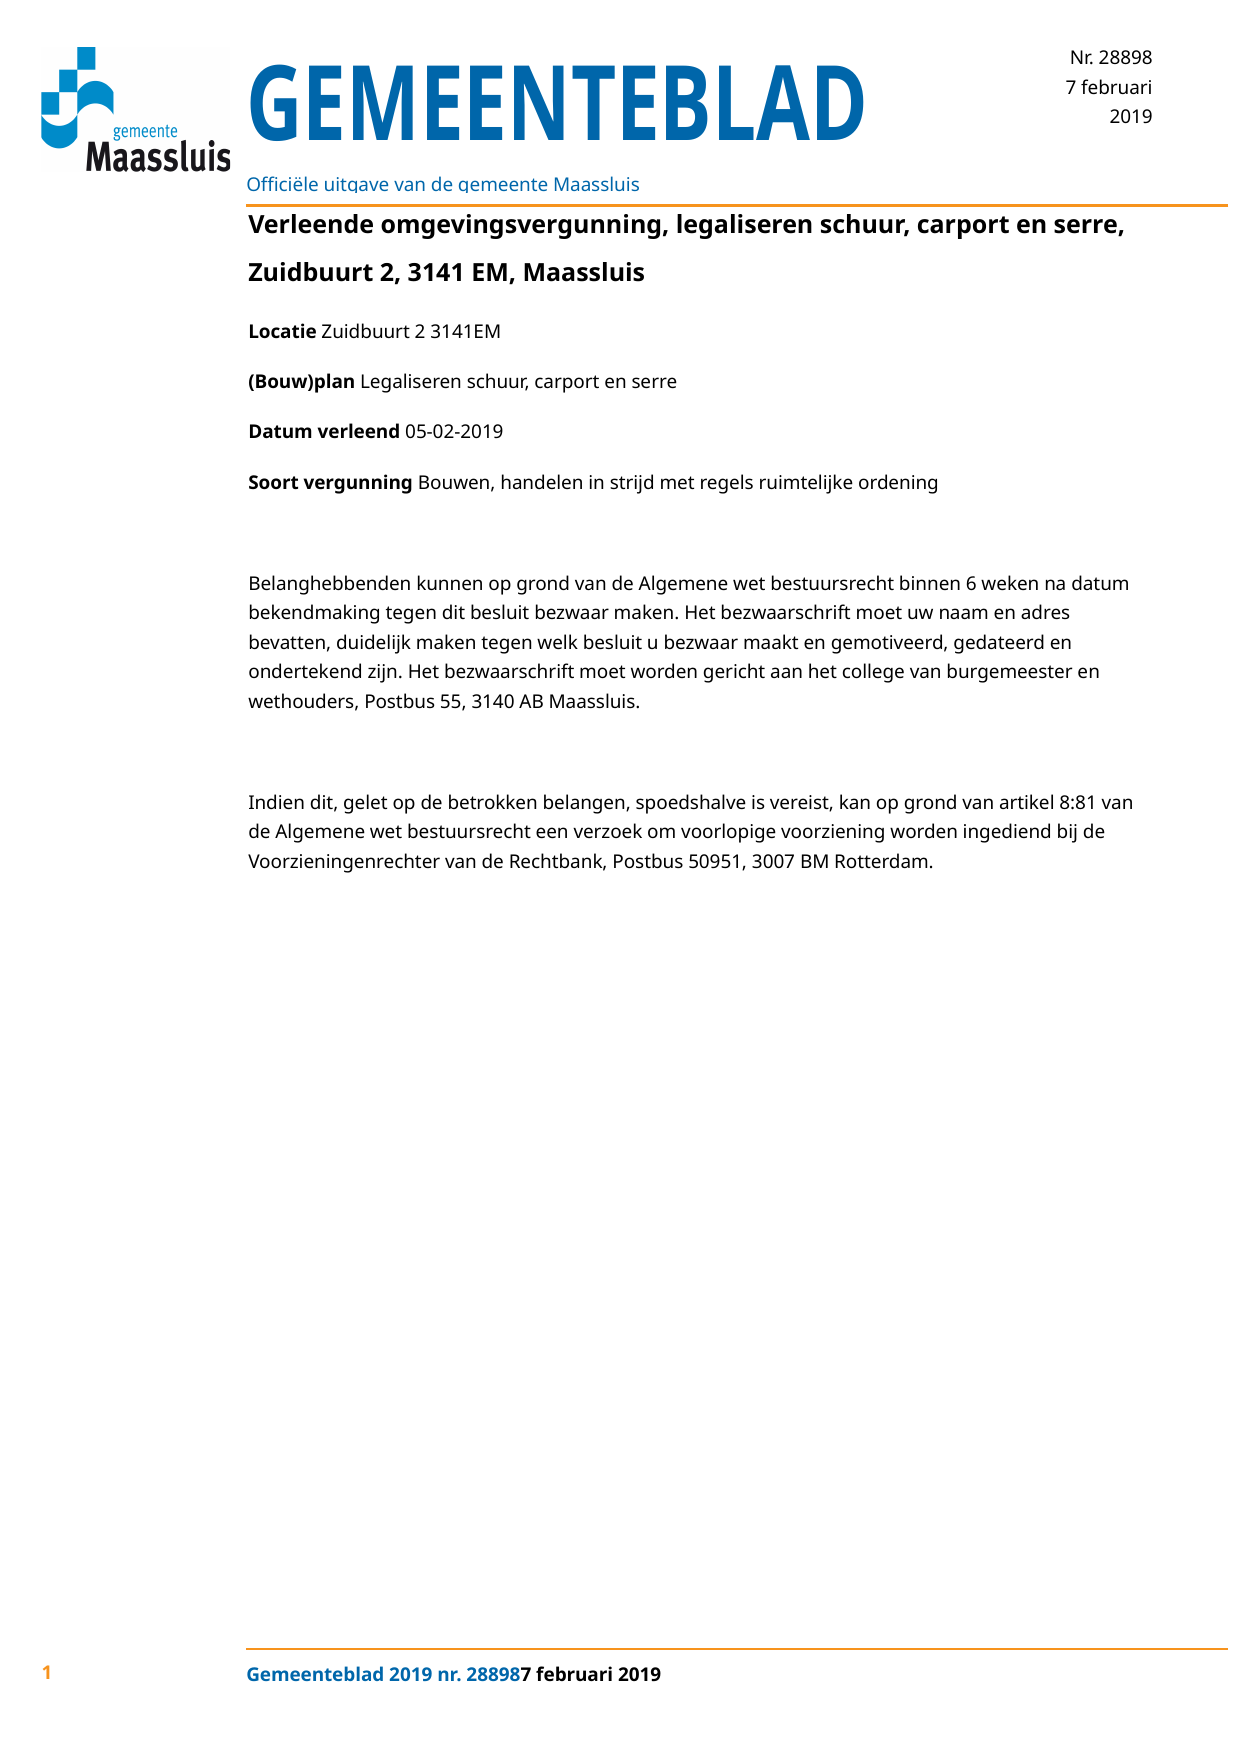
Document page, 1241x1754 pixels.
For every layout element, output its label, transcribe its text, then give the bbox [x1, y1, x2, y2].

text Indien dit, gelet op de betrokken belangen, spoedshalve is vereist, kan op grond van artikel 8:81 van de Algemene wet bestuursrecht een verzoek om voorlopige voorziening worden ingediend bij de Voorzieningenrechter van de Rechtbank, Postbus 50951, 3007 BM Rotterdam. [248, 789, 1152, 874]
picture [41, 47, 77, 92]
text Soort vergunning Bouwen, handelen in strijd met regels ruimtelijke ordening [248, 469, 1152, 495]
picture [41, 47, 231, 172]
text (Bouw)plan Legaliseren schuur, carport en serre [248, 368, 1152, 394]
text Locatie Zuidbuurt 2 3141EM [248, 318, 1152, 344]
text Belanghebbenden kunnen op grond van de Algemene wet bestuursrecht binnen 6 weken na datum bekendmaking tegen dit besluit bezwaar maken. Het bezwaarschrift moet uw naam en adres bevatten, duidelijk maken tegen welk besluit u bezwaar maakt en gemotiveerd, gedateerd en ondertekend zijn. Het bezwaarschrift moet worden gericht aan het college van burgemeester en wethouders, Postbus 55, 3140 AB Maassluis. [248, 570, 1152, 714]
text Verleende omgevingsvergunning, legaliseren schuur, carport en serre, Zuidbuurt 2, 3141 EM, Maassluis [248, 207, 1152, 288]
text Datum verleend 05-02-2019 [248, 419, 1152, 444]
